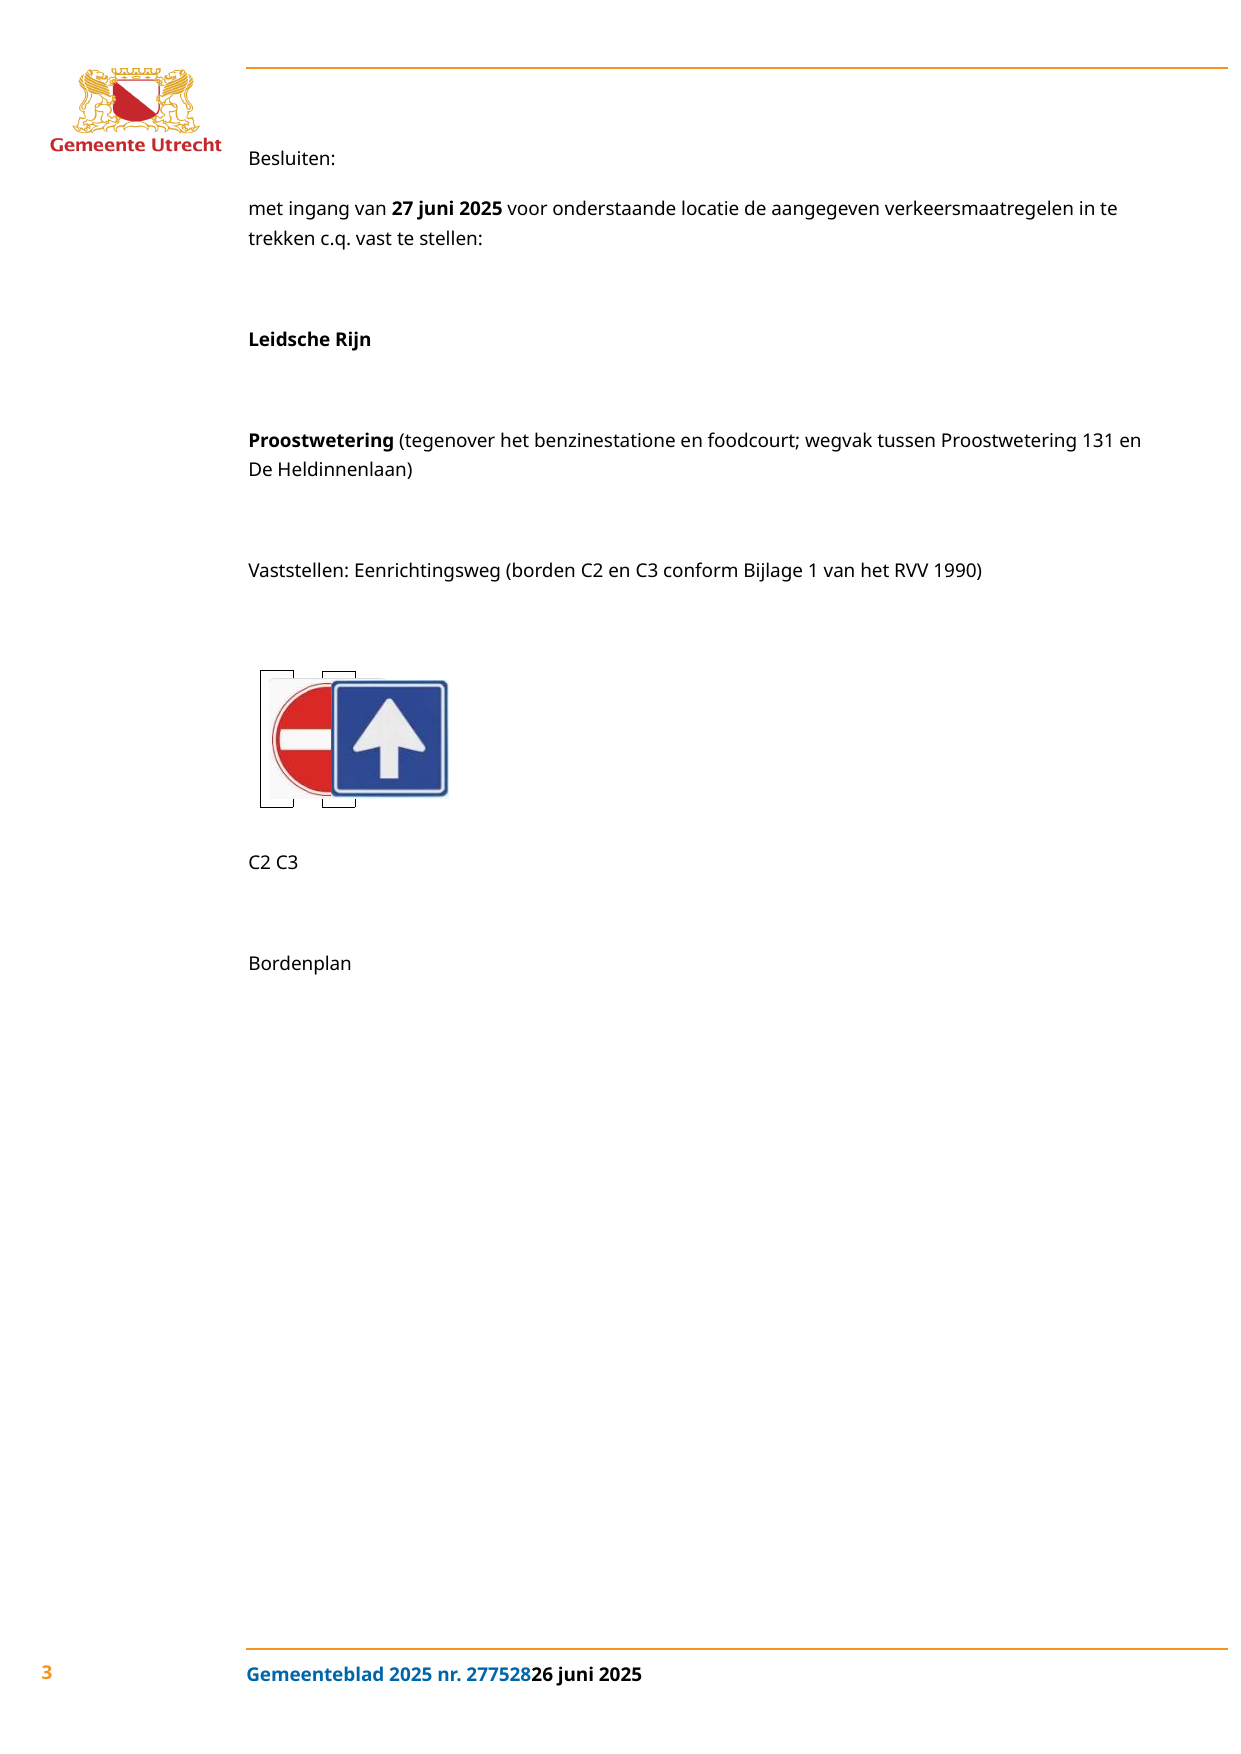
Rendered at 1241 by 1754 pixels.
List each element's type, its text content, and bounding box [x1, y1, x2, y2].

text C2 C3 [248, 849, 1152, 875]
text met ingang van 27 juni 2025 voor onderstaande locatie de aangegeven verkeersmaatregelen in te trekken c.q. vast te stellen: [248, 196, 1152, 251]
text Leidsche Rijn [248, 326, 1152, 352]
text Proostwetering (tegenover het benzinestatione en foodcourt; wegvak tussen Proostwetering 131 en De Heldinnenlaan) [248, 427, 1152, 482]
text Bordenplan [248, 950, 1152, 976]
picture [41, 47, 231, 172]
text Besluiten: [248, 145, 1152, 171]
text Vaststellen: Eenrichtingsweg (borden C2 en C3 conform Bijlage 1 van het RVV 1990) [248, 557, 1152, 583]
picture [268, 678, 449, 799]
